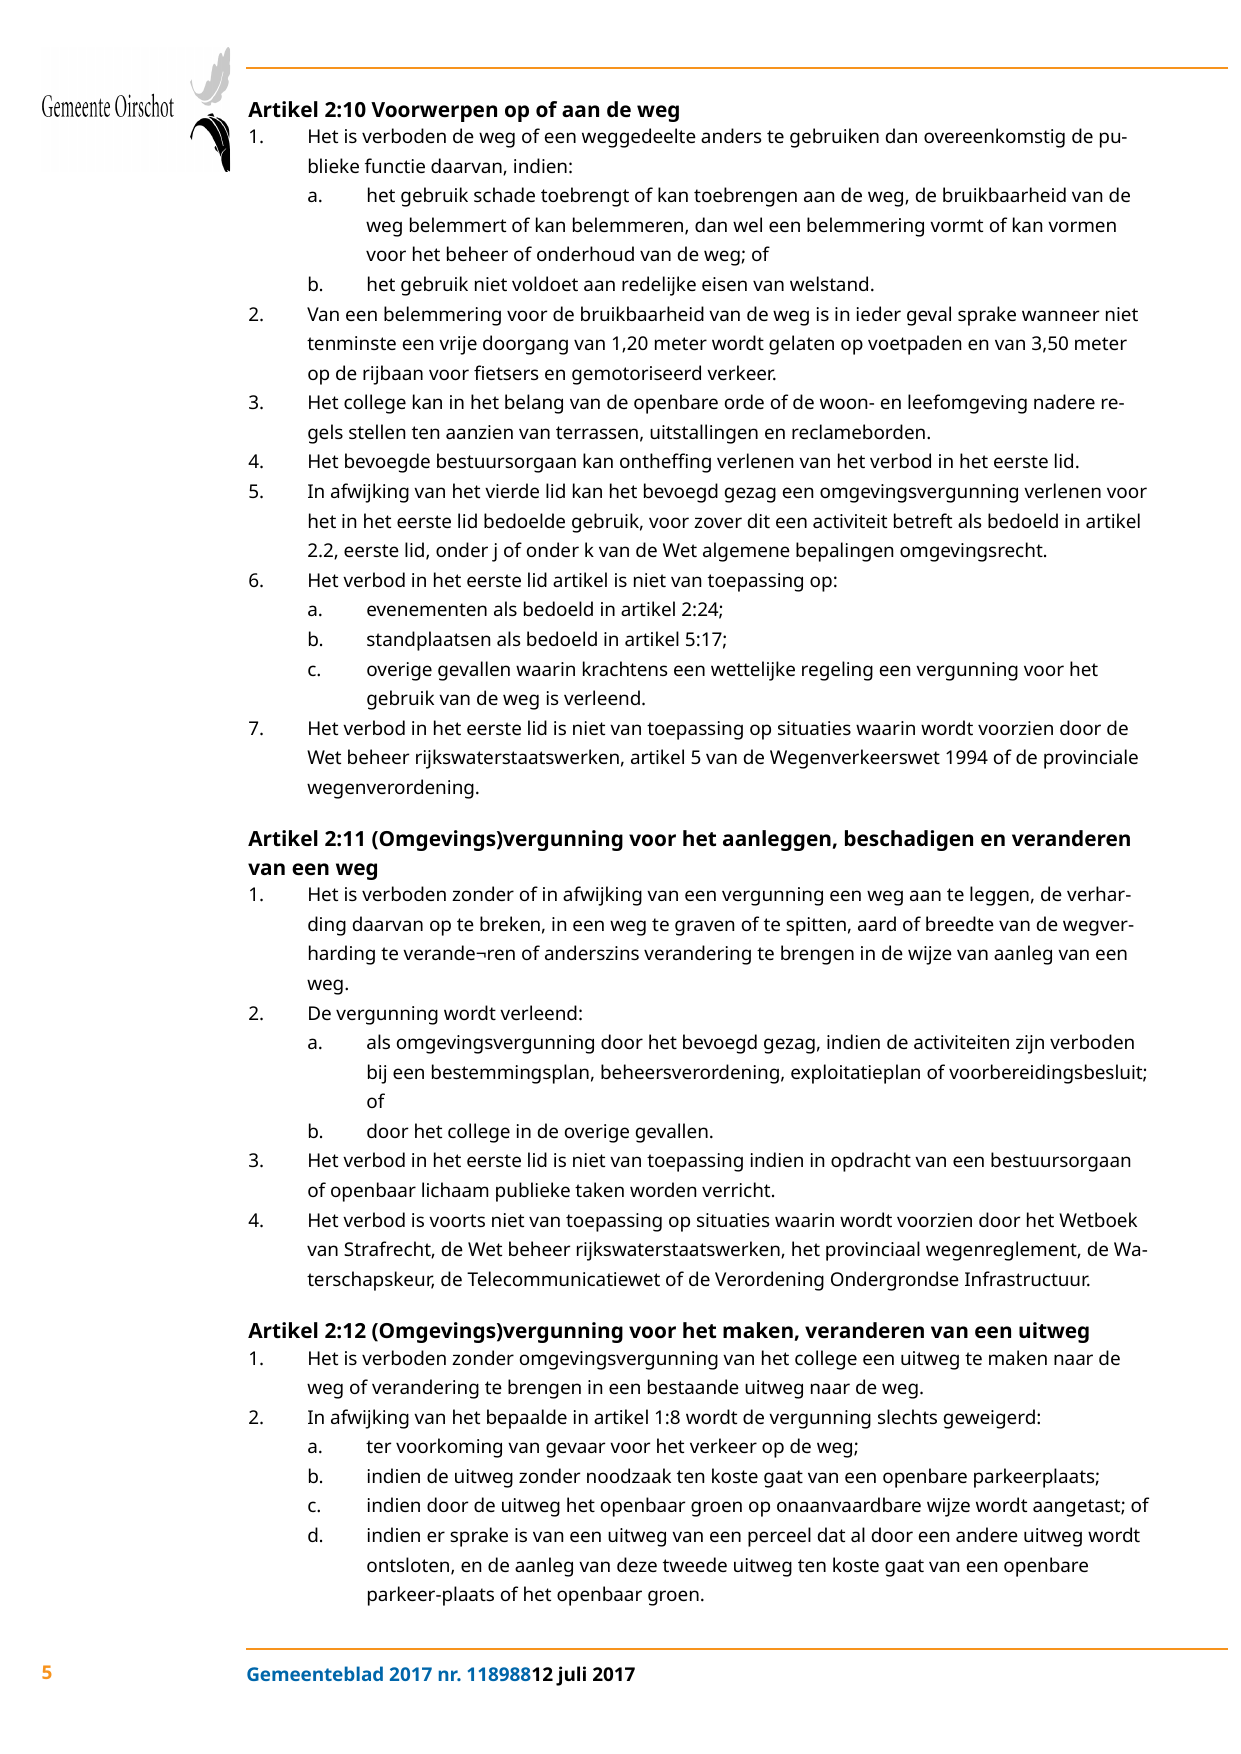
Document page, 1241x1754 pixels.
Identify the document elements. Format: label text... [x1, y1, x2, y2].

list Het verbod in het eerste lid is niet van toepassing op situaties waarin wordt voorzien door de Wet beheer rijkswaterstaatswerken, artikel 5 van de Wegenverkeerswet 1994 of de provinciale wegenverordening. [248, 715, 1152, 800]
list als omgevingsvergunning door het bevoegd gezag, indien de activiteiten zijn verboden bij een bestemmingsplan, beheersverordening, exploitatieplan of voorbereidingsbesluit; of [307, 1029, 1152, 1114]
picture [41, 47, 231, 172]
list het gebruik schade toebrengt of kan toebrengen aan de weg, de bruikbaarheid van de weg belemmert of kan belemmeren, dan wel een belemmering vormt of kan vormen voor het beheer of onderhoud van de weg; of [307, 182, 1152, 267]
text Artikel 2:12 (Omgevings)vergunning voor het maken, veranderen van een uitweg [248, 1316, 1152, 1345]
text Artikel 2:10 Voorwerpen op of aan de weg [248, 95, 1152, 123]
list indien er sprake is van een uitweg van een perceel dat al door een andere uitweg wordt ontsloten, en de aanleg van deze tweede uitweg ten koste gaat van een openbare parkeer-plaats of het openbaar groen. [307, 1522, 1152, 1607]
list het gebruik niet voldoet aan redelijke eisen van welstand. [307, 271, 1152, 297]
list standplaatsen als bedoeld in artikel 5:17; [307, 626, 1152, 652]
list Het is verboden de weg of een weggedeelte anders te gebruiken dan overeenkomstig de pu-blieke functie daarvan, indien: [248, 123, 1152, 178]
list indien de uitweg zonder noodzaak ten koste gaat van een openbare parkeerplaats; [307, 1463, 1152, 1489]
list ter voorkoming van gevaar voor het verkeer op de weg; [307, 1433, 1152, 1459]
list Het bevoegde bestuursorgaan kan ontheffing verlenen van het verbod in het eerste lid. [248, 449, 1152, 474]
list Het college kan in het belang van de openbare orde of de woon- en leefomgeving nadere re-gels stellen ten aanzien van terrassen, uitstallingen en reclameborden. [248, 389, 1152, 445]
list Het is verboden zonder of in afwijking van een vergunning een weg aan te leggen, de verhar-ding daarvan op te breken, in een weg te graven of te spitten, aard of breedte van de wegver-harding te verande¬ren of anderszins verandering te brengen in de wijze van aanleg van een weg. [248, 881, 1152, 996]
list Van een belemmering voor de bruikbaarheid van de weg is in ieder geval sprake wanneer niet tenminste een vrije doorgang van 1,20 meter wordt gelaten op voetpaden en van 3,50 meter op de rijbaan voor fietsers en gemotoriseerd verkeer. [248, 301, 1152, 386]
list door het college in de overige gevallen. [307, 1118, 1152, 1144]
text Artikel 2:11 (Omgevings)vergunning voor het aanleggen, beschadigen en veranderen van een weg [248, 824, 1152, 881]
list evenementen als bedoeld in artikel 2:24; [307, 597, 1152, 622]
list In afwijking van het vierde lid kan het bevoegd gezag een omgevingsvergunning verlenen voor het in het eerste lid bedoelde gebruik, voor zover dit een activiteit betreft als bedoeld in artikel 2.2, eerste lid, onder j of onder k van de Wet algemene bepalingen omgevingsrecht. [248, 478, 1152, 563]
list Het verbod in het eerste lid is niet van toepassing indien in opdracht van een bestuursorgaan of openbaar lichaam publieke taken worden verricht. [248, 1148, 1152, 1203]
list overige gevallen waarin krachtens een wettelijke regeling een vergunning voor het gebruik van de weg is verleend. [307, 656, 1152, 711]
list In afwijking van het bepaalde in artikel 1:8 wordt de vergunning slechts geweigerd: [248, 1404, 1152, 1430]
list De vergunning wordt verleend: [248, 1000, 1152, 1025]
list Het is verboden zonder omgevingsvergunning van het college een uitweg te maken naar de weg of verandering te brengen in een bestaande uitweg naar de weg. [248, 1345, 1152, 1400]
list Het verbod is voorts niet van toepassing op situaties waarin wordt voorzien door het Wetboek van Strafrecht, de Wet beheer rijkswaterstaatswerken, het provinciaal wegenreglement, de Wa-terschapskeur, de Telecommunicatiewet of de Verordening Ondergrondse Infrastructuur. [248, 1207, 1152, 1292]
list indien door de uitweg het openbaar groen op onaanvaardbare wijze wordt aangetast; of [307, 1493, 1152, 1518]
list Het verbod in het eerste lid artikel is niet van toepassing op: [248, 567, 1152, 593]
